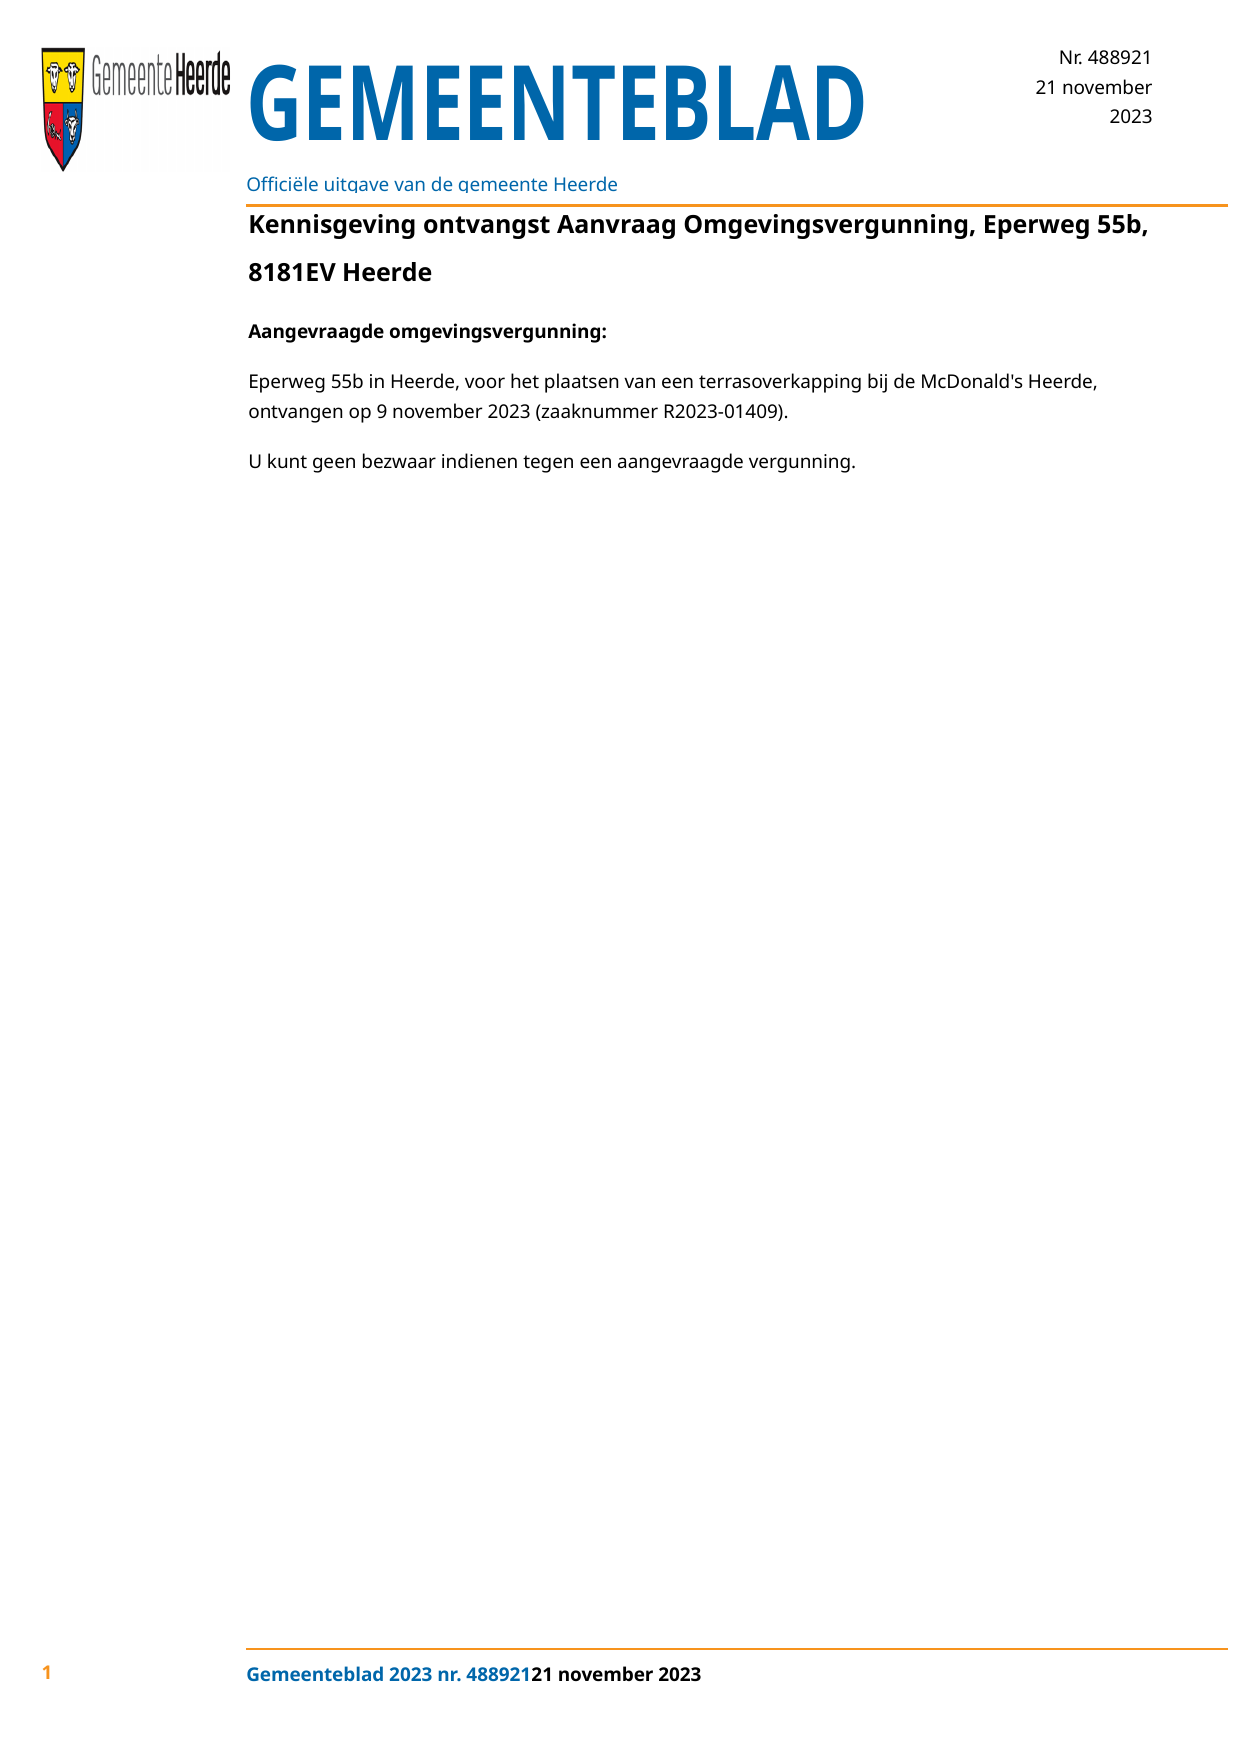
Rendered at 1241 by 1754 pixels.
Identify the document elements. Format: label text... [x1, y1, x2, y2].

text Eperweg 55b in Heerde, voor het plaatsen van een terrasoverkapping bij de McDonald's Heerde, ontvangen op 9 november 2023 (zaaknummer R2023-01409). [248, 368, 1152, 424]
text U kunt geen bezwaar indienen tegen een aangevraagde vergunning. [248, 448, 1152, 474]
text Aangevraagde omgevingsvergunning: [248, 318, 1152, 344]
picture [41, 47, 231, 172]
text Kennisgeving ontvangst Aanvraag Omgevingsvergunning, Eperweg 55b, 8181EV Heerde [248, 207, 1152, 288]
